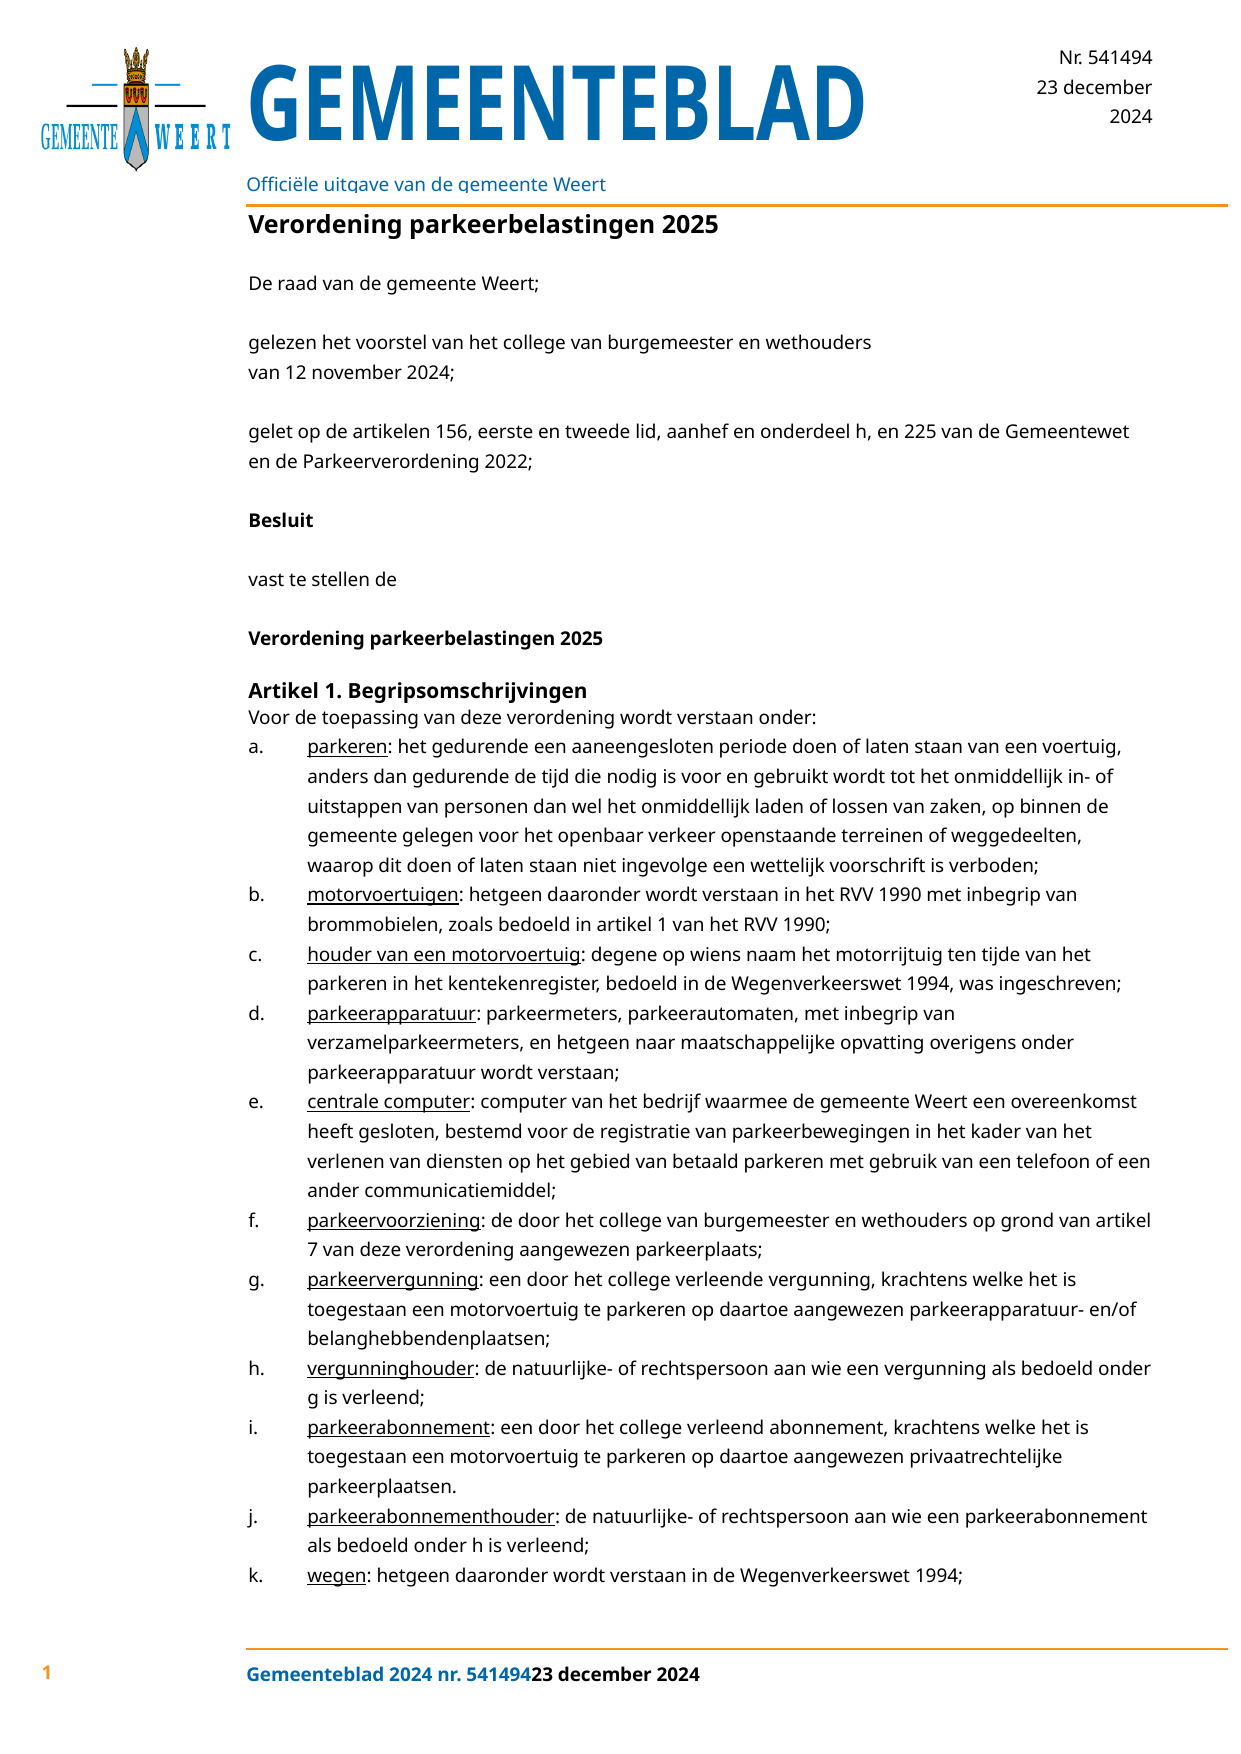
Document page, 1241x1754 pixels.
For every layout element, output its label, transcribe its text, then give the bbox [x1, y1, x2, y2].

text gelet op de artikelen 156, eerste en tweede lid, aanhef en onderdeel h, en 225 van de Gemeentewet en de Parkeerverordening 2022; [248, 418, 1152, 473]
text Verordening parkeerbelastingen 2025 [248, 625, 1152, 651]
text De raad van de gemeente Weert; [248, 270, 1152, 296]
list parkeerapparatuur: parkeermeters, parkeerautomaten, met inbegrip van verzamelparkeermeters, en hetgeen naar maatschappelijke opvatting overigens onder parkeerapparatuur wordt verstaan; [248, 1000, 1152, 1085]
list parkeervergunning: een door het college verleende vergunning, krachtens welke het is toegestaan een motorvoertuig te parkeren op daartoe aangewezen parkeerapparatuur- en/of belanghebbendenplaatsen; [248, 1266, 1152, 1351]
list centrale computer: computer van het bedrijf waarmee de gemeente Weert een overeenkomst heeft gesloten, bestemd voor de registratie van parkeerbewegingen in het kader van het verlenen van diensten op het gebied van betaald parkeren met gebruik van een telefoon of een ander communicatiemiddel; [248, 1089, 1152, 1203]
list parkeerabonnementhouder: de natuurlijke- of rechtspersoon aan wie een parkeerabonnement als bedoeld onder h is verleend; [248, 1503, 1152, 1558]
text Verordening parkeerbelastingen 2025 [248, 207, 1152, 241]
text van 12 november 2024; [248, 359, 1152, 385]
list wegen: hetgeen daaronder wordt verstaan in de Wegenverkeerswet 1994; [248, 1562, 1152, 1588]
text vast te stellen de [248, 566, 1152, 592]
text gelezen het voorstel van het college van burgemeester en wethouders [248, 329, 1152, 355]
text Besluit [248, 507, 1152, 533]
picture [41, 47, 231, 172]
list vergunninghouder: de natuurlijke- of rechtspersoon aan wie een vergunning als bedoeld onder g is verleend; [248, 1355, 1152, 1410]
list parkeerabonnement: een door het college verleend abonnement, krachtens welke het is toegestaan een motorvoertuig te parkeren op daartoe aangewezen privaatrechtelijke parkeerplaatsen. [248, 1414, 1152, 1499]
text Artikel 1. Begripsomschrijvingen [248, 676, 1152, 704]
list parkeervoorziening: de door het college van burgemeester en wethouders op grond van artikel 7 van deze verordening aangewezen parkeerplaats; [248, 1207, 1152, 1262]
list parkeren: het gedurende een aaneengesloten periode doen of laten staan van een voertuig, anders dan gedurende de tijd die nodig is voor en gebruikt wordt tot het onmiddellijk in- of uitstappen van personen dan wel het onmiddellijk laden of lossen van zaken, op binnen de gemeente gelegen voor het openbaar verkeer openstaande terreinen of weggedeelten, waarop dit doen of laten staan niet ingevolge een wettelijk voorschrift is verboden; [248, 734, 1152, 878]
list motorvoertuigen: hetgeen daaronder wordt verstaan in het RVV 1990 met inbegrip van brommobielen, zoals bedoeld in artikel 1 van het RVV 1990; [248, 882, 1152, 937]
list houder van een motorvoertuig: degene op wiens naam het motorrijtuig ten tijde van het parkeren in het kentekenregister, bedoeld in de Wegenverkeerswet 1994, was ingeschreven; [248, 941, 1152, 996]
text Voor de toepassing van deze verordening wordt verstaan onder: [248, 704, 1152, 730]
